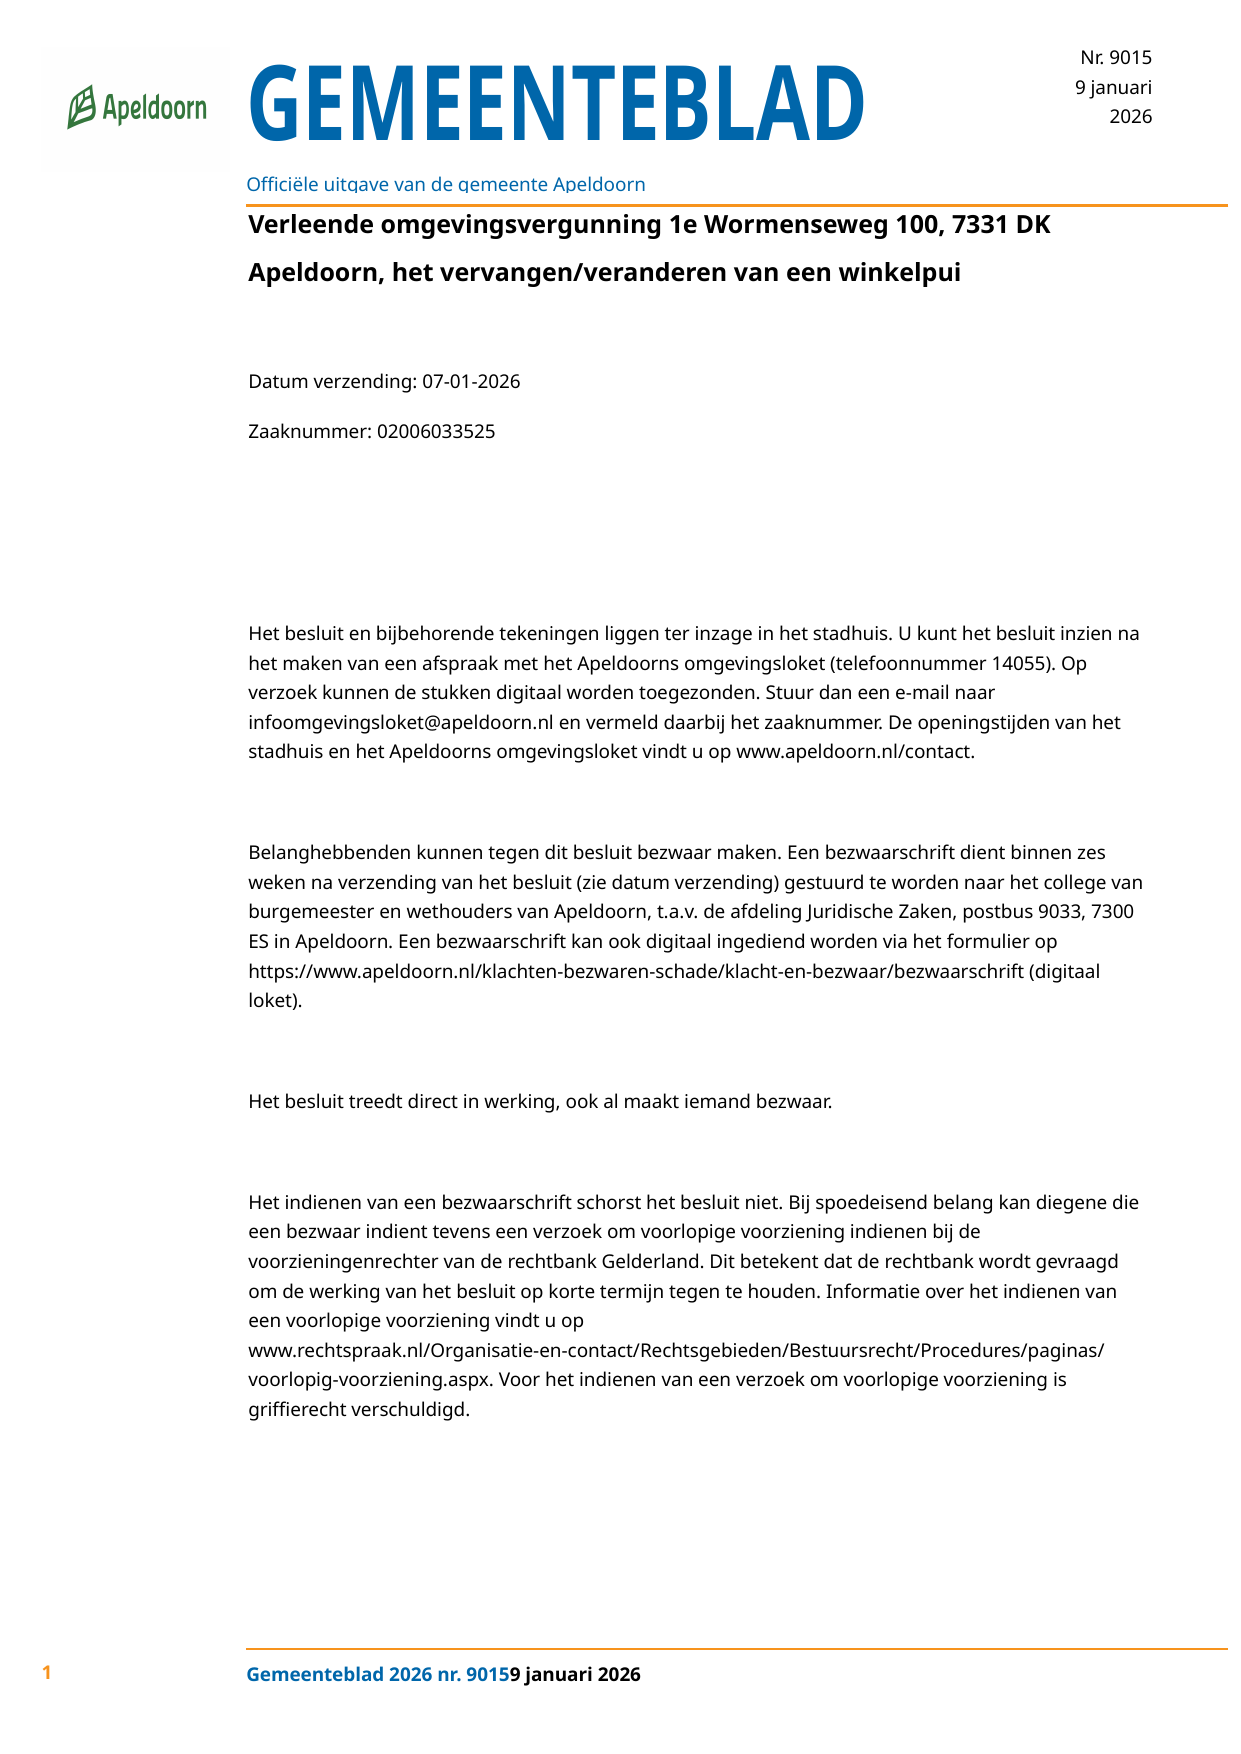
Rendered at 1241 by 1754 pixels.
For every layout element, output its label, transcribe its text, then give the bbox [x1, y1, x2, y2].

text Het indienen van een bezwaarschrift schorst het besluit niet. Bij spoedeisend belang kan diegene die een bezwaar indient tevens een verzoek om voorlopige voorziening indienen bij de voorzieningenrechter van de rechtbank Gelderland. Dit betekent dat de rechtbank wordt gevraagd om de werking van het besluit op korte termijn tegen te houden. Informatie over het indienen van een voorlopige voorziening vindt u op www.rechtspraak.nl/Organisatie-en-contact/Rechtsgebieden/Bestuursrecht/Procedures/paginas/voorlopig-voorziening.aspx. Voor het indienen van een verzoek om voorlopige voorziening is griffierecht verschuldigd. [248, 1189, 1152, 1422]
text Het besluit treedt direct in werking, ook al maakt iemand bezwaar. [248, 1088, 1152, 1114]
text Zaaknummer: 02006033525 [248, 419, 1152, 444]
text Belanghebbenden kunnen tegen dit besluit bezwaar maken. Een bezwaarschrift dient binnen zes weken na verzending van het besluit (zie datum verzending) gestuurd te worden naar het college van burgemeester en wethouders van Apeldoorn, t.a.v. de afdeling Juridische Zaken, postbus 9033, 7300 ES in Apeldoorn. Een bezwaarschrift kan ook digitaal ingediend worden via het formulier op https://www.apeldoorn.nl/klachten-bezwaren-schade/klacht-en-bezwaar/bezwaarschrift (digitaal loket). [248, 839, 1152, 1013]
text Het besluit en bijbehorende tekeningen liggen ter inzage in het stadhuis. U kunt het besluit inzien na het maken van een afspraak met het Apeldoorns omgevingsloket (telefoonnummer 14055). Op verzoek kunnen de stukken digitaal worden toegezonden. Stuur dan een e-mail naar infoomgevingsloket@apeldoorn.nl en vermeld daarbij het zaaknummer. De openingstijden van het stadhuis en het Apeldoorns omgevingsloket vindt u op www.apeldoorn.nl/contact. [248, 620, 1152, 764]
text Verleende omgevingsvergunning 1e Wormenseweg 100, 7331 DK Apeldoorn, het vervangen/veranderen van een winkelpui [248, 207, 1152, 288]
text Datum verzending: 07-01-2026 [248, 368, 1152, 394]
picture [41, 47, 231, 172]
